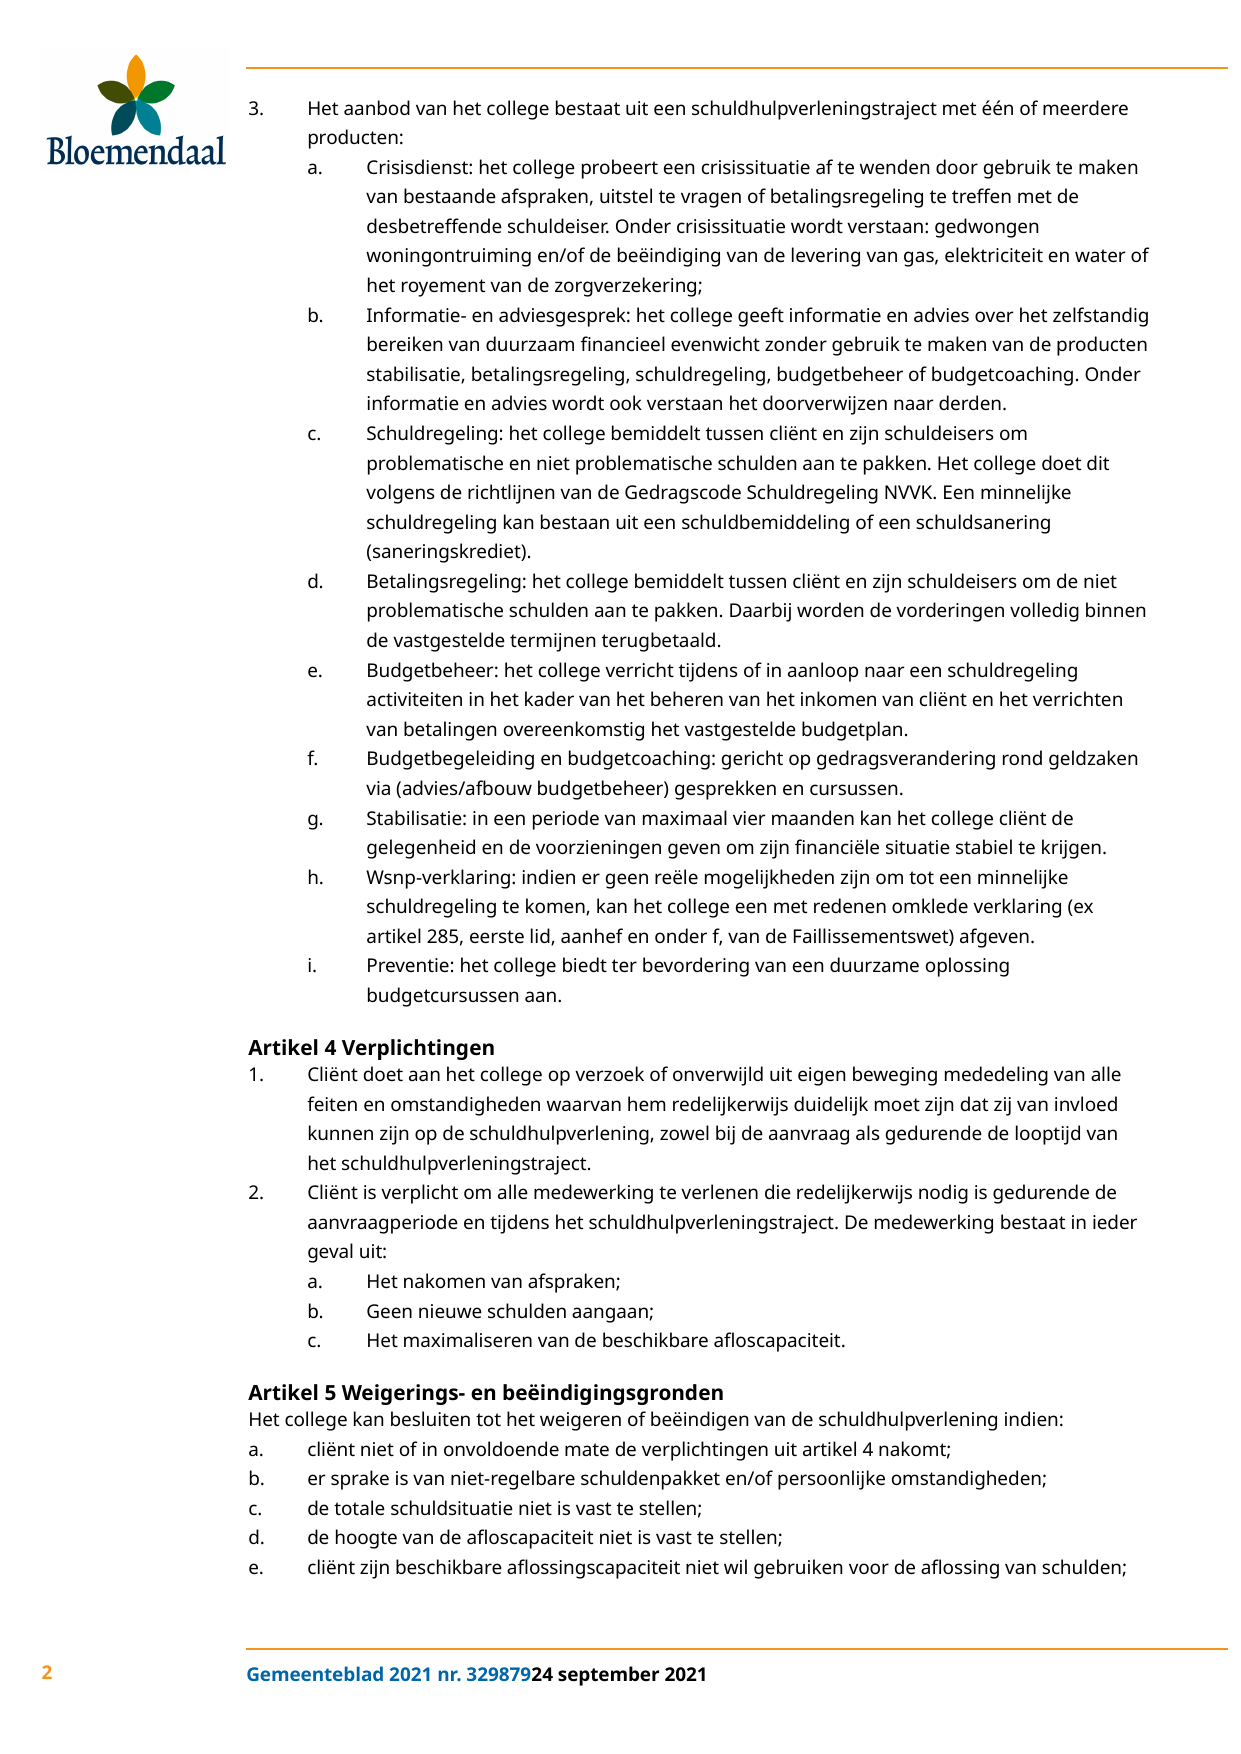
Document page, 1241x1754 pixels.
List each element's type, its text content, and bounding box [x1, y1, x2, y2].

text Artikel 4 Verplichtingen [248, 1033, 1152, 1061]
list cliënt niet of in onvoldoende mate de verplichtingen uit artikel 4 nakomt; [248, 1436, 1152, 1462]
list er sprake is van niet-regelbare schuldenpakket en/of persoonlijke omstandigheden; [248, 1465, 1152, 1491]
list Betalingsregeling: het college bemiddelt tussen cliënt en zijn schuldeisers om de niet problematische schulden aan te pakken. Daarbij worden de vorderingen volledig binnen de vastgestelde termijnen terugbetaald. [307, 568, 1152, 653]
list Budgetbegeleiding en budgetcoaching: gericht op gedragsverandering rond geldzaken via (advies/afbouw budgetbeheer) gesprekken en cursussen. [307, 746, 1152, 801]
list Het maximaliseren van de beschikbare afloscapaciteit. [307, 1327, 1152, 1353]
text Het college kan besluiten tot het weigeren of beëindigen van de schuldhulpverlening indien: [248, 1406, 1152, 1432]
list Geen nieuwe schulden aangaan; [307, 1298, 1152, 1323]
list de hoogte van de afloscapaciteit niet is vast te stellen; [248, 1524, 1152, 1550]
text Artikel 5 Weigerings- en beëindigingsgronden [248, 1378, 1152, 1406]
list Preventie: het college biedt ter bevordering van een duurzame oplossing budgetcursussen aan. [307, 953, 1152, 1008]
list Wsnp-verklaring: indien er geen reële mogelijkheden zijn om tot een minnelijke schuldregeling te komen, kan het college een met redenen omklede verklaring (ex artikel 285, eerste lid, aanhef en onder f, van de Faillissementswet) afgeven. [307, 864, 1152, 949]
list Schuldregeling: het college bemiddelt tussen cliënt en zijn schuldeisers om problematische en niet problematische schulden aan te pakken. Het college doet dit volgens de richtlijnen van de Gedragscode Schuldregeling NVVK. Een minnelijke schuldregeling kan bestaan uit een schuldbemiddeling of een schuldsanering (saneringskrediet). [307, 420, 1152, 564]
list cliënt zijn beschikbare aflossingscapaciteit niet wil gebruiken voor de aflossing van schulden; [248, 1554, 1152, 1580]
list de totale schuldsituatie niet is vast te stellen; [248, 1495, 1152, 1521]
list Budgetbeheer: het college verricht tijdens of in aanloop naar een schuldregeling activiteiten in het kader van het beheren van het inkomen van cliënt en het verrichten van betalingen overeenkomstig het vastgestelde budgetplan. [307, 657, 1152, 742]
list Cliënt is verplicht om alle medewerking te verlenen die redelijkerwijs nodig is gedurende de aanvraagperiode en tijdens het schuldhulpverleningstraject. De medewerking bestaat in ieder geval uit: [248, 1179, 1152, 1264]
list Crisisdienst: het college probeert een crisissituatie af te wenden door gebruik te maken van bestaande afspraken, uitstel te vragen of betalingsregeling te treffen met de desbetreffende schuldeiser. Onder crisissituatie wordt verstaan: gedwongen woningontruiming en/of de beëindiging van de levering van gas, elektriciteit en water of het royement van de zorgverzekering; [307, 154, 1152, 298]
list Cliënt doet aan het college op verzoek of onverwijld uit eigen beweging mededeling van alle feiten en omstandigheden waarvan hem redelijkerwijs duidelijk moet zijn dat zij van invloed kunnen zijn op de schuldhulpverlening, zowel bij de aanvraag als gedurende de looptijd van het schuldhulpverleningstraject. [248, 1061, 1152, 1176]
picture [41, 47, 231, 172]
list Stabilisatie: in een periode van maximaal vier maanden kan het college cliënt de gelegenheid en de voorzieningen geven om zijn financiële situatie stabiel te krijgen. [307, 805, 1152, 860]
list Informatie- en adviesgesprek: het college geeft informatie en advies over het zelfstandig bereiken van duurzaam financieel evenwicht zonder gebruik te maken van de producten stabilisatie, betalingsregeling, schuldregeling, budgetbeheer of budgetcoaching. Onder informatie en advies wordt ook verstaan het doorverwijzen naar derden. [307, 302, 1152, 416]
list Het nakomen van afspraken; [307, 1268, 1152, 1294]
list Het aanbod van het college bestaat uit een schuldhulpverleningstraject met één of meerdere producten: [248, 95, 1152, 150]
